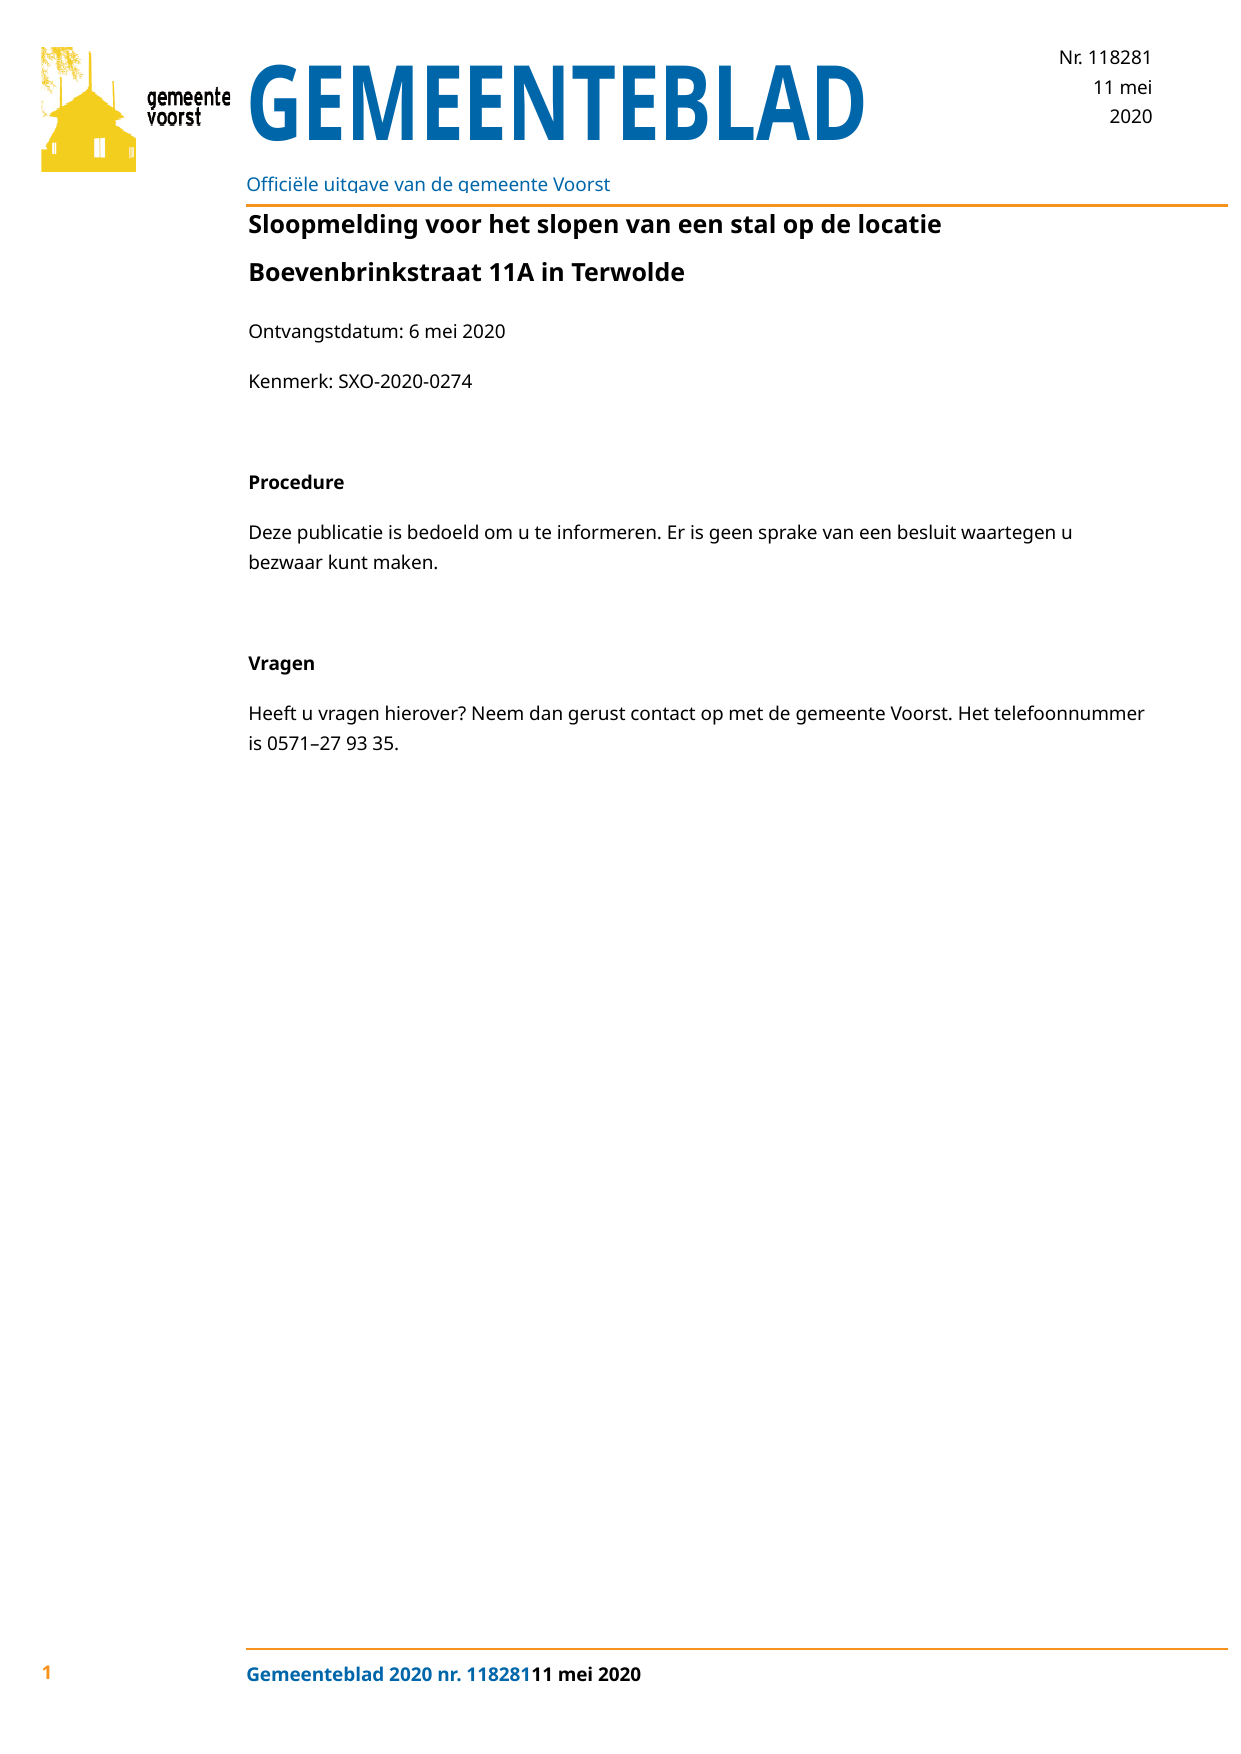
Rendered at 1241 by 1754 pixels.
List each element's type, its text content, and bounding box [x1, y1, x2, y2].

text Kenmerk: SXO-2020-0274 [248, 368, 1152, 394]
text Deze publicatie is bedoeld om u te informeren. Er is geen sprake van een besluit waartegen u bezwaar kunt maken. [248, 519, 1152, 575]
text Sloopmelding voor het slopen van een stal op de locatie Boevenbrinkstraat 11A in Terwolde [248, 207, 1152, 288]
text Procedure [248, 469, 1152, 495]
text Vragen [248, 650, 1152, 676]
text Heeft u vragen hierover? Neem dan gerust contact op met de gemeente Voorst. Het telefoonnummer is 0571–27 93 35. [248, 700, 1152, 756]
picture [41, 47, 231, 172]
text Ontvangstdatum: 6 mei 2020 [248, 318, 1152, 344]
